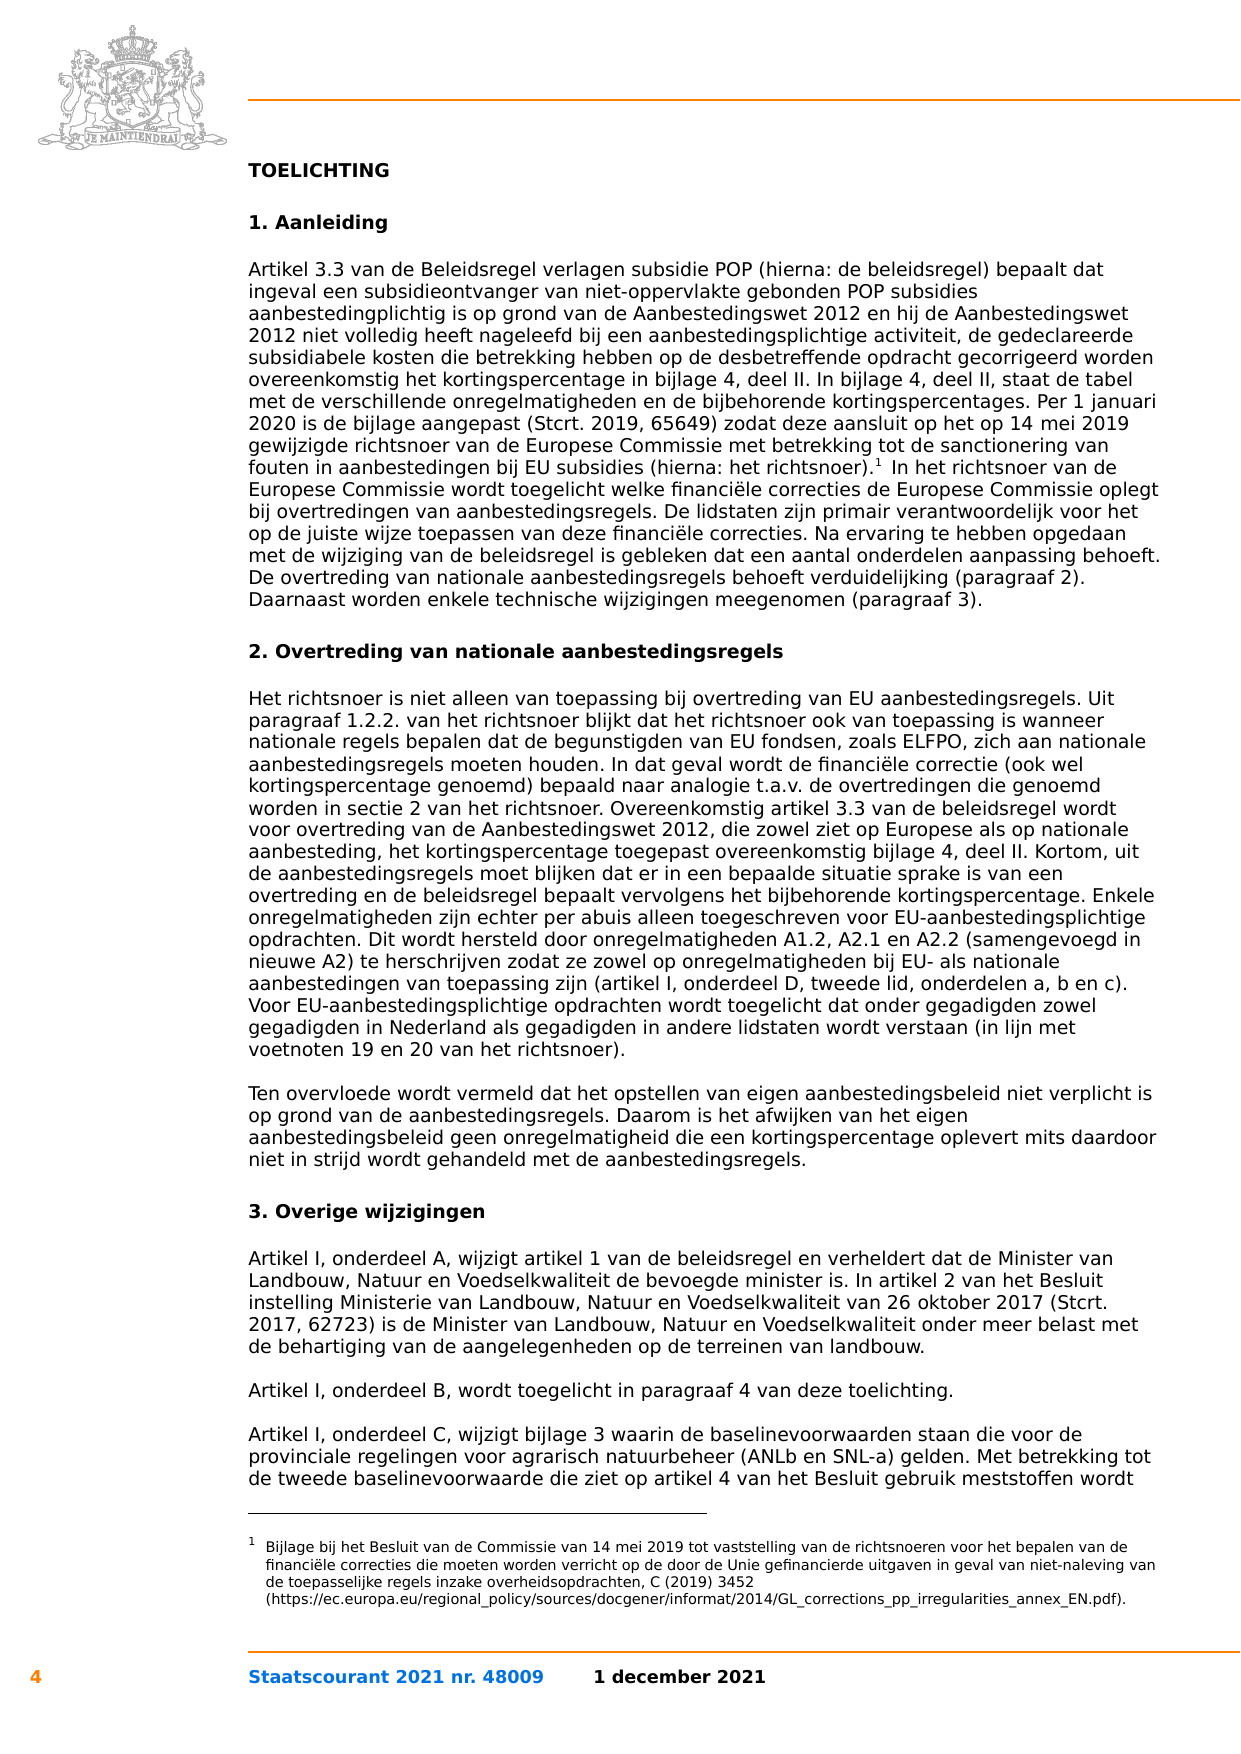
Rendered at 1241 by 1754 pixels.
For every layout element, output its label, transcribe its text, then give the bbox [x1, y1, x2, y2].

picture [38, 25, 227, 150]
subtitle 1. Aanleiding [248, 212, 1163, 234]
subtitle 3. Overige wijzigingen [248, 1201, 1163, 1223]
subtitle 2. Overtreding van nationale aanbestedingsregels [248, 641, 1163, 662]
text Artikel I, onderdeel C, wijzigt bijlage 3 waarin de baselinevoorwaarden staan die voor de provinciale regelingen voor agrarisch natuurbeheer (ANLb en SNL-a) gelden. Met betrekking tot de tweede baselinevoorwaarde die ziet op artikel 4 van het Besluit gebruik meststoffen wordt [248, 1423, 1163, 1489]
text Artikel 3.3 van de Beleidsregel verlagen subsidie POP (hierna: de beleidsregel) bepaalt dat ingeval een subsidieontvanger van niet-oppervlakte gebonden POP subsidies aanbestedingplichtig is op grond van de Aanbestedingswet 2012 en hij de Aanbestedingswet 2012 niet volledig heeft nageleefd bij een aanbestedingsplichtige activiteit, de gedeclareerde subsidiabele kosten die betrekking hebben op de desbetreffende opdracht gecorrigeerd worden overeenkomstig het kortingspercentage in bijlage 4, deel II. In bijlage 4, deel II, staat de tabel met de verschillende onregelmatigheden en de bijbehorende kortingspercentages. Per 1 januari 2020 is de bijlage aangepast (Stcrt. 2019, 65649) zodat deze aansluit op het op 14 mei 2019 gewijzigde richtsnoer van de Europese Commissie met betrekking tot de sanctionering van fouten in aanbestedingen bij EU subsidies (hierna: het richtsnoer). In het richtsnoer van de Europese Commissie wordt toegelicht welke financiële correcties de Europese Commissie oplegt bij overtredingen van aanbestedingsregels. De lidstaten zijn primair verantwoordelijk voor het op de juiste wijze toepassen van deze financiële correcties. Na ervaring te hebben opgedaan met de wijziging van de beleidsregel is gebleken dat een aantal onderdelen aanpassing behoeft. De overtreding van nationale aanbestedingsregels behoeft verduidelijking (paragraaf 2). Daarnaast worden enkele technische wijzigingen meegenomen (paragraaf 3). [248, 259, 1163, 611]
text Artikel I, onderdeel B, wordt toegelicht in paragraaf 4 van deze toelichting. [248, 1380, 1163, 1402]
text Bijlage bij het Besluit van de Commissie van 14 mei 2019 tot vaststelling van de richtsnoeren voor het bepalen van de financiële correcties die moeten worden verricht op de door de Unie gefinancierde uitgaven in geval van niet-naleving van de toepasselijke regels inzake overheidsopdrachten, C (2019) 3452 (https://ec.europa.eu/regional_policy/sources/docgener/informat/2014/GL_corrections_pp_irregularities_annex_EN.pdf). [248, 1535, 1163, 1608]
text Ten overvloede wordt vermeld dat het opstellen van eigen aanbestedingsbeleid niet verplicht is op grond van de aanbestedingsregels. Daarom is het afwijken van het eigen aanbestedingsbeleid geen onregelmatigheid die een kortingspercentage oplevert mits daardoor niet in strijd wordt gehandeld met de aanbestedingsregels. [248, 1083, 1163, 1171]
text Artikel I, onderdeel A, wijzigt artikel 1 van de beleidsregel en verheldert dat de Minister van Landbouw, Natuur en Voedselkwaliteit de bevoegde minister is. In artikel 2 van het Besluit instelling Ministerie van Landbouw, Natuur en Voedselkwaliteit van 26 oktober 2017 (Stcrt. 2017, 62723) is de Minister van Landbouw, Natuur en Voedselkwaliteit onder meer belast met de behartiging van de aangelegenheden op de terreinen van landbouw. [248, 1248, 1163, 1358]
text Het richtsnoer is niet alleen van toepassing bij overtreding van EU aanbestedingsregels. Uit paragraaf 1.2.2. van het richtsnoer blijkt dat het richtsnoer ook van toepassing is wanneer nationale regels bepalen dat de begunstigden van EU fondsen, zoals ELFPO, zich aan nationale aanbestedingsregels moeten houden. In dat geval wordt de financiële correctie (ook wel kortingspercentage genoemd) bepaald naar analogie t.a.v. de overtredingen die genoemd worden in sectie 2 van het richtsnoer. Overeenkomstig artikel 3.3 van de beleidsregel wordt voor overtreding van de Aanbestedingswet 2012, die zowel ziet op Europese als op nationale aanbesteding, het kortingspercentage toegepast overeenkomstig bijlage 4, deel II. Kortom, uit de aanbestedingsregels moet blijken dat er in een bepaalde situatie sprake is van een overtreding en de beleidsregel bepaalt vervolgens het bijbehorende kortingspercentage. Enkele onregelmatigheden zijn echter per abuis alleen toegeschreven voor EU-aanbestedingsplichtige opdrachten. Dit wordt hersteld door onregelmatigheden A1.2, A2.1 en A2.2 (samengevoegd in nieuwe A2) te herschrijven zodat ze zowel op onregelmatigheden bij EU- als nationale aanbestedingen van toepassing zijn (artikel I, onderdeel D, tweede lid, onderdelen a, b en c). Voor EU-aanbestedingsplichtige opdrachten wordt toegelicht dat onder gegadigden zowel gegadigden in Nederland als gegadigden in andere lidstaten wordt verstaan (in lijn met voetnoten 19 en 20 van het richtsnoer). [248, 687, 1163, 1061]
subtitle TOELICHTING [248, 160, 1163, 182]
